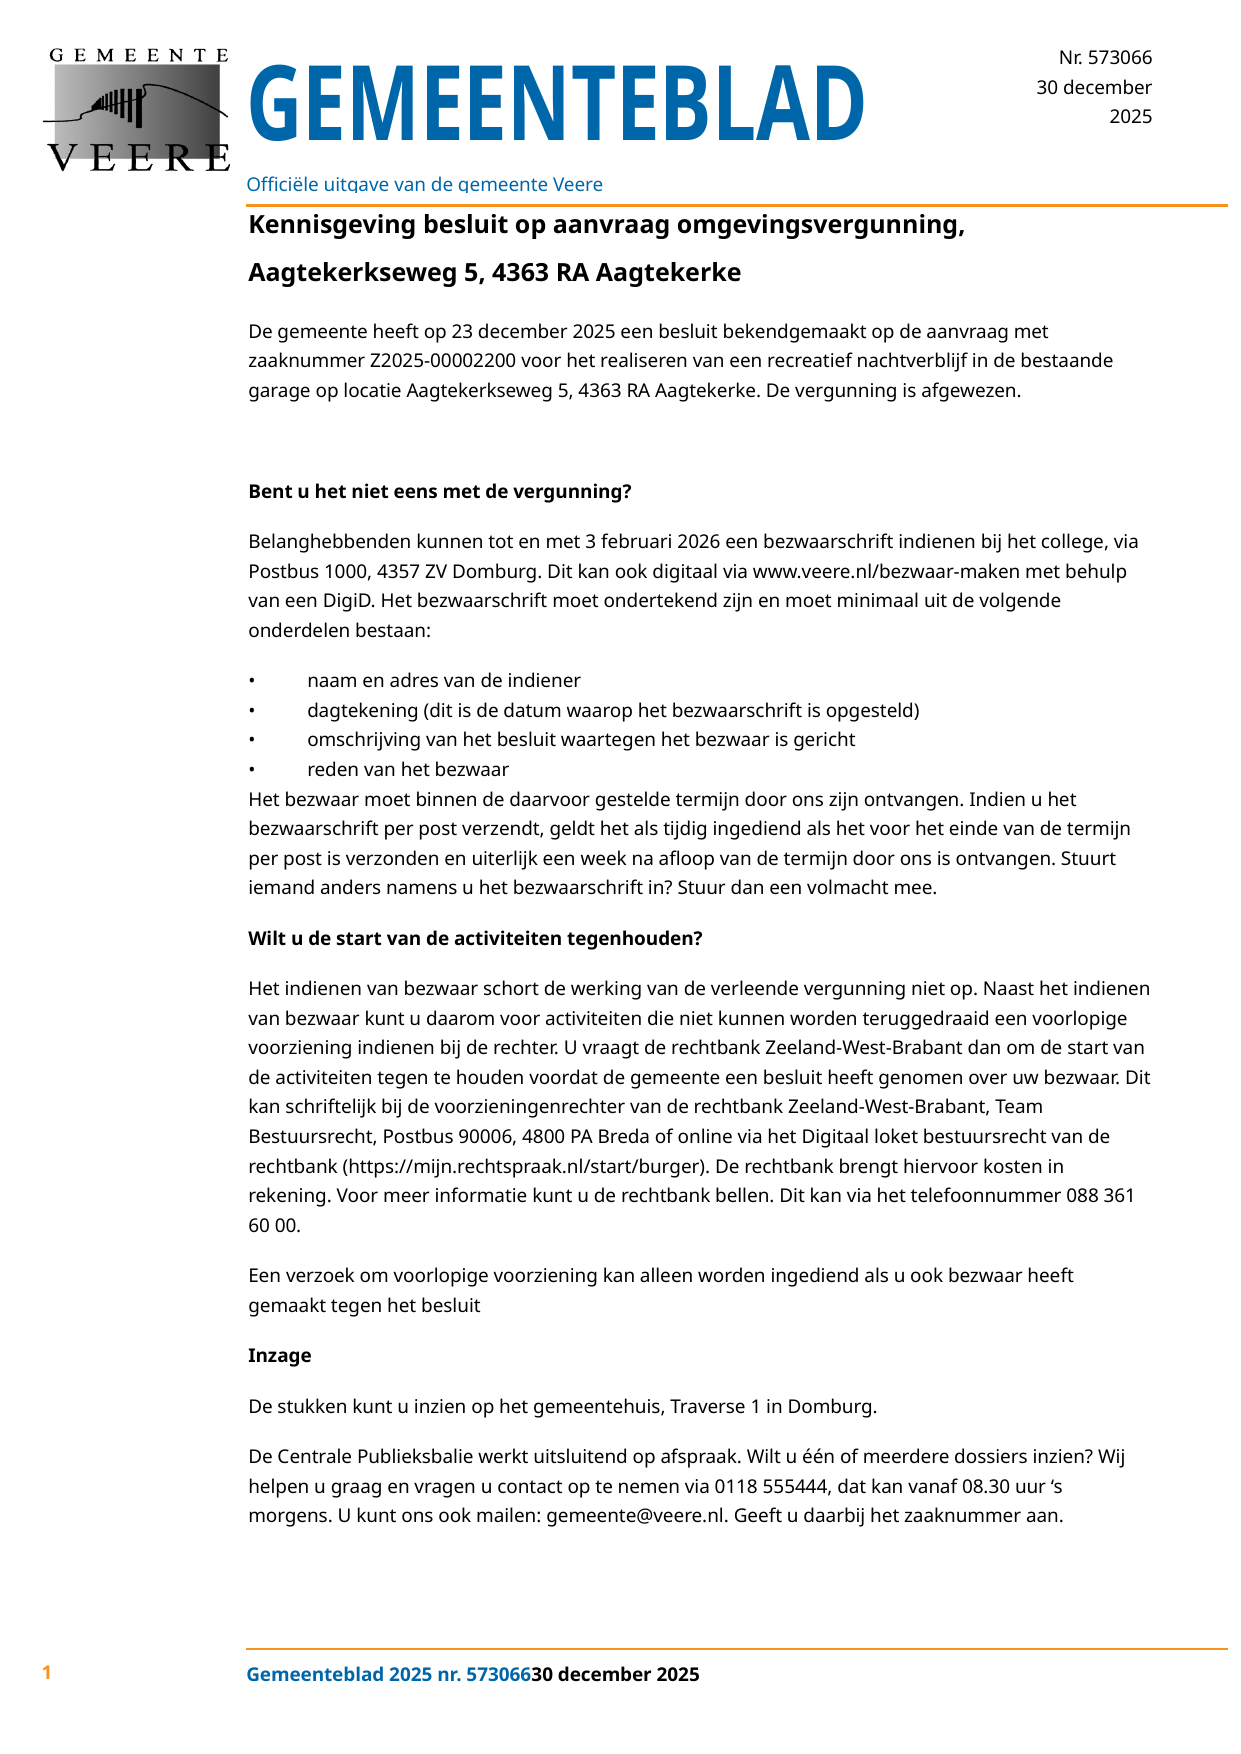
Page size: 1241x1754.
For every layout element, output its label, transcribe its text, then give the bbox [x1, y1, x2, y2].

text De Centrale Publieksbalie werkt uitsluitend op afspraak. Wilt u één of meerdere dossiers inzien? Wij helpen u graag en vragen u contact op te nemen via 0118 555444, dat kan vanaf 08.30 uur ‘s morgens. U kunt ons ook mailen: gemeente@veere.nl. Geeft u daarbij het zaaknummer aan. [248, 1443, 1152, 1528]
picture [41, 47, 231, 172]
text Het indienen van bezwaar schort de werking van de verleende vergunning niet op. Naast het indienen van bezwaar kunt u daarom voor activiteiten die niet kunnen worden teruggedraaid een voorlopige voorziening indienen bij de rechter. U vraagt de rechtbank Zeeland-West-Brabant dan om de start van de activiteiten tegen te houden voordat de gemeente een besluit heeft genomen over uw bezwaar. Dit kan schriftelijk bij de voorzieningenrechter van de rechtbank Zeeland-West-Brabant, Team Bestuursrecht, Postbus 90006, 4800 PA Breda of online via het Digitaal loket bestuursrecht van de rechtbank (https://mijn.rechtspraak.nl/start/burger). De rechtbank brengt hiervoor kosten in rekening. Voor meer informatie kunt u de rechtbank bellen. Dit kan via het telefoonnummer 088 361 60 00. [248, 975, 1152, 1238]
list dagtekening (dit is de datum waarop het bezwaarschrift is opgesteld) [248, 697, 1152, 723]
text Kennisgeving besluit op aanvraag omgevingsvergunning, Aagtekerkseweg 5, 4363 RA Aagtekerke [248, 207, 1152, 288]
text De stukken kunt u inzien op het gemeentehuis, Traverse 1 in Domburg. [248, 1393, 1152, 1419]
text De gemeente heeft op 23 december 2025 een besluit bekendgemaakt op de aanvraag met zaaknummer Z2025-00002200 voor het realiseren van een recreatief nachtverblijf in de bestaande garage op locatie Aagtekerkseweg 5, 4363 RA Aagtekerke. De vergunning is afgewezen. [248, 318, 1152, 403]
text Inzage [248, 1342, 1152, 1368]
text Een verzoek om voorlopige voorziening kan alleen worden ingediend als u ook bezwaar heeft gemaakt tegen het besluit [248, 1262, 1152, 1318]
text Bent u het niet eens met de vergunning? [248, 478, 1152, 504]
text Het bezwaar moet binnen de daarvoor gestelde termijn door ons zijn ontvangen. Indien u het bezwaarschrift per post verzendt, geldt het als tijdig ingediend als het voor het einde van de termijn per post is verzonden en uiterlijk een week na afloop van de termijn door ons is ontvangen. Stuurt iemand anders namens u het bezwaarschrift in? Stuur dan een volmacht mee. [248, 786, 1152, 900]
text Wilt u de start van de activiteiten tegenhouden? [248, 925, 1152, 951]
list naam en adres van de indiener [248, 667, 1152, 693]
text Belanghebbenden kunnen tot en met 3 februari 2026 een bezwaarschrift indienen bij het college, via Postbus 1000, 4357 ZV Domburg. Dit kan ook digitaal via www.veere.nl/bezwaar-maken met behulp van een DigiD. Het bezwaarschrift moet ondertekend zijn en moet minimaal uit de volgende onderdelen bestaan: [248, 528, 1152, 643]
list reden van het bezwaar [248, 756, 1152, 782]
list omschrijving van het besluit waartegen het bezwaar is gericht [248, 727, 1152, 752]
